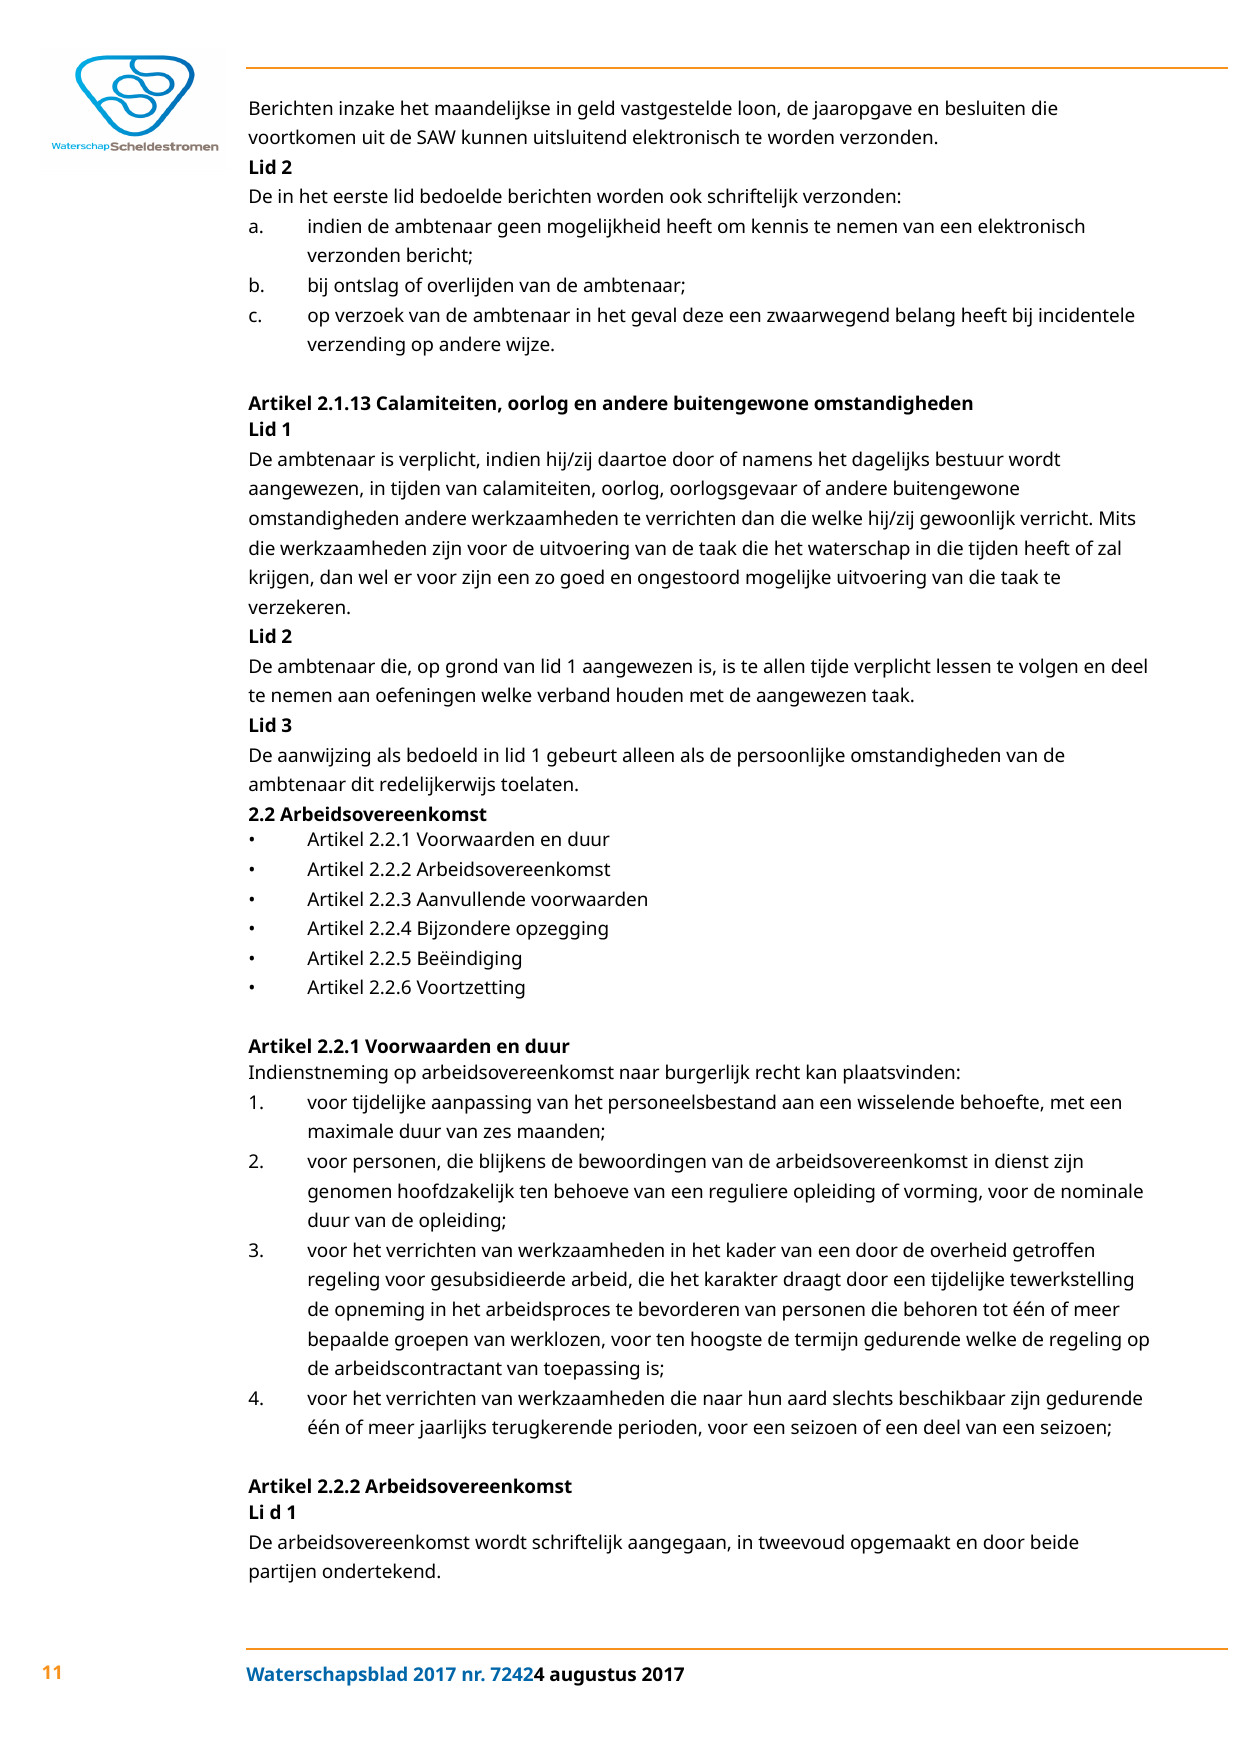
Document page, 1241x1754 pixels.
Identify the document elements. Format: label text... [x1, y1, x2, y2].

list Artikel 2.2.5 Beëindiging [248, 945, 1152, 971]
text Artikel 2.1.13 Calamiteiten, oorlog en andere buitengewone omstandigheden [248, 391, 1152, 416]
list voor tijdelijke aanpassing van het personeelsbestand aan een wisselende behoefte, met een maximale duur van zes maanden; [248, 1089, 1152, 1144]
text 2.2 Arbeidsovereenkomst [248, 801, 1152, 827]
text Lid 1 [248, 416, 1152, 442]
text Lid 3 [248, 712, 1152, 738]
text De arbeidsovereenkomst wordt schriftelijk aangegaan, in tweevoud opgemaakt en door beide partijen ondertekend. [248, 1529, 1152, 1584]
list bij ontslag of overlijden van de ambtenaar; [248, 272, 1152, 298]
picture [41, 47, 231, 172]
list op verzoek van de ambtenaar in het geval deze een zwaarwegend belang heeft bij incidentele verzending op andere wijze. [248, 302, 1152, 357]
text Lid 2 [248, 623, 1152, 649]
list voor het verrichten van werkzaamheden in het kader van een door de overheid getroffen regeling voor gesubsidieerde arbeid, die het karakter draagt door een tijdelijke tewerkstelling de opneming in het arbeidsproces te bevorderen van personen die behoren tot één of meer bepaalde groepen van werklozen, voor ten hoogste de termijn gedurende welke de regeling op de arbeidscontractant van toepassing is; [248, 1237, 1152, 1381]
text Berichten inzake het maandelijkse in geld vastgestelde loon, de jaaropgave en besluiten die voortkomen uit de SAW kunnen uitsluitend elektronisch te worden verzonden. [248, 95, 1152, 150]
text Artikel 2.2.1 Voorwaarden en duur [248, 1034, 1152, 1059]
list Artikel 2.2.4 Bijzondere opzegging [248, 915, 1152, 941]
text Indienstneming op arbeidsovereenkomst naar burgerlijk recht kan plaatsvinden: [248, 1059, 1152, 1085]
list voor personen, die blijkens de bewoordingen van de arbeidsovereenkomst in dienst zijn genomen hoofdzakelijk ten behoeve van een reguliere opleiding of vorming, voor de nominale duur van de opleiding; [248, 1148, 1152, 1233]
list Artikel 2.2.3 Aanvullende voorwaarden [248, 886, 1152, 912]
text De in het eerste lid bedoelde berichten worden ook schriftelijk verzonden: [248, 183, 1152, 209]
list Artikel 2.2.1 Voorwaarden en duur [248, 827, 1152, 852]
text De ambtenaar is verplicht, indien hij/zij daartoe door of namens het dagelijks bestuur wordt aangewezen, in tijden van calamiteiten, oorlog, oorlogsgevaar of andere buitengewone omstandigheden andere werkzaamheden te verrichten dan die welke hij/zij gewoonlijk verricht. Mits die werkzaamheden zijn voor de uitvoering van de taak die het waterschap in die tijden heeft of zal krijgen, dan wel er voor zijn een zo goed en ongestoord mogelijke uitvoering van die taak te verzekeren. [248, 446, 1152, 619]
text De ambtenaar die, op grond van lid 1 aangewezen is, is te allen tijde verplicht lessen te volgen en deel te nemen aan oefeningen welke verband houden met de aangewezen taak. [248, 653, 1152, 708]
list indien de ambtenaar geen mogelijkheid heeft om kennis te nemen van een elektronisch verzonden bericht; [248, 213, 1152, 268]
list voor het verrichten van werkzaamheden die naar hun aard slechts beschikbaar zijn gedurende één of meer jaarlijks terugkerende perioden, voor een seizoen of een deel van een seizoen; [248, 1385, 1152, 1440]
list Artikel 2.2.6 Voortzetting [248, 974, 1152, 1000]
text Artikel 2.2.2 Arbeidsovereenkomst [248, 1474, 1152, 1499]
text De aanwijzing als bedoeld in lid 1 gebeurt alleen als de persoonlijke omstandigheden van de ambtenaar dit redelijkerwijs toelaten. [248, 742, 1152, 797]
text Li d 1 [248, 1499, 1152, 1525]
list Artikel 2.2.2 Arbeidsovereenkomst [248, 856, 1152, 882]
text Lid 2 [248, 154, 1152, 180]
